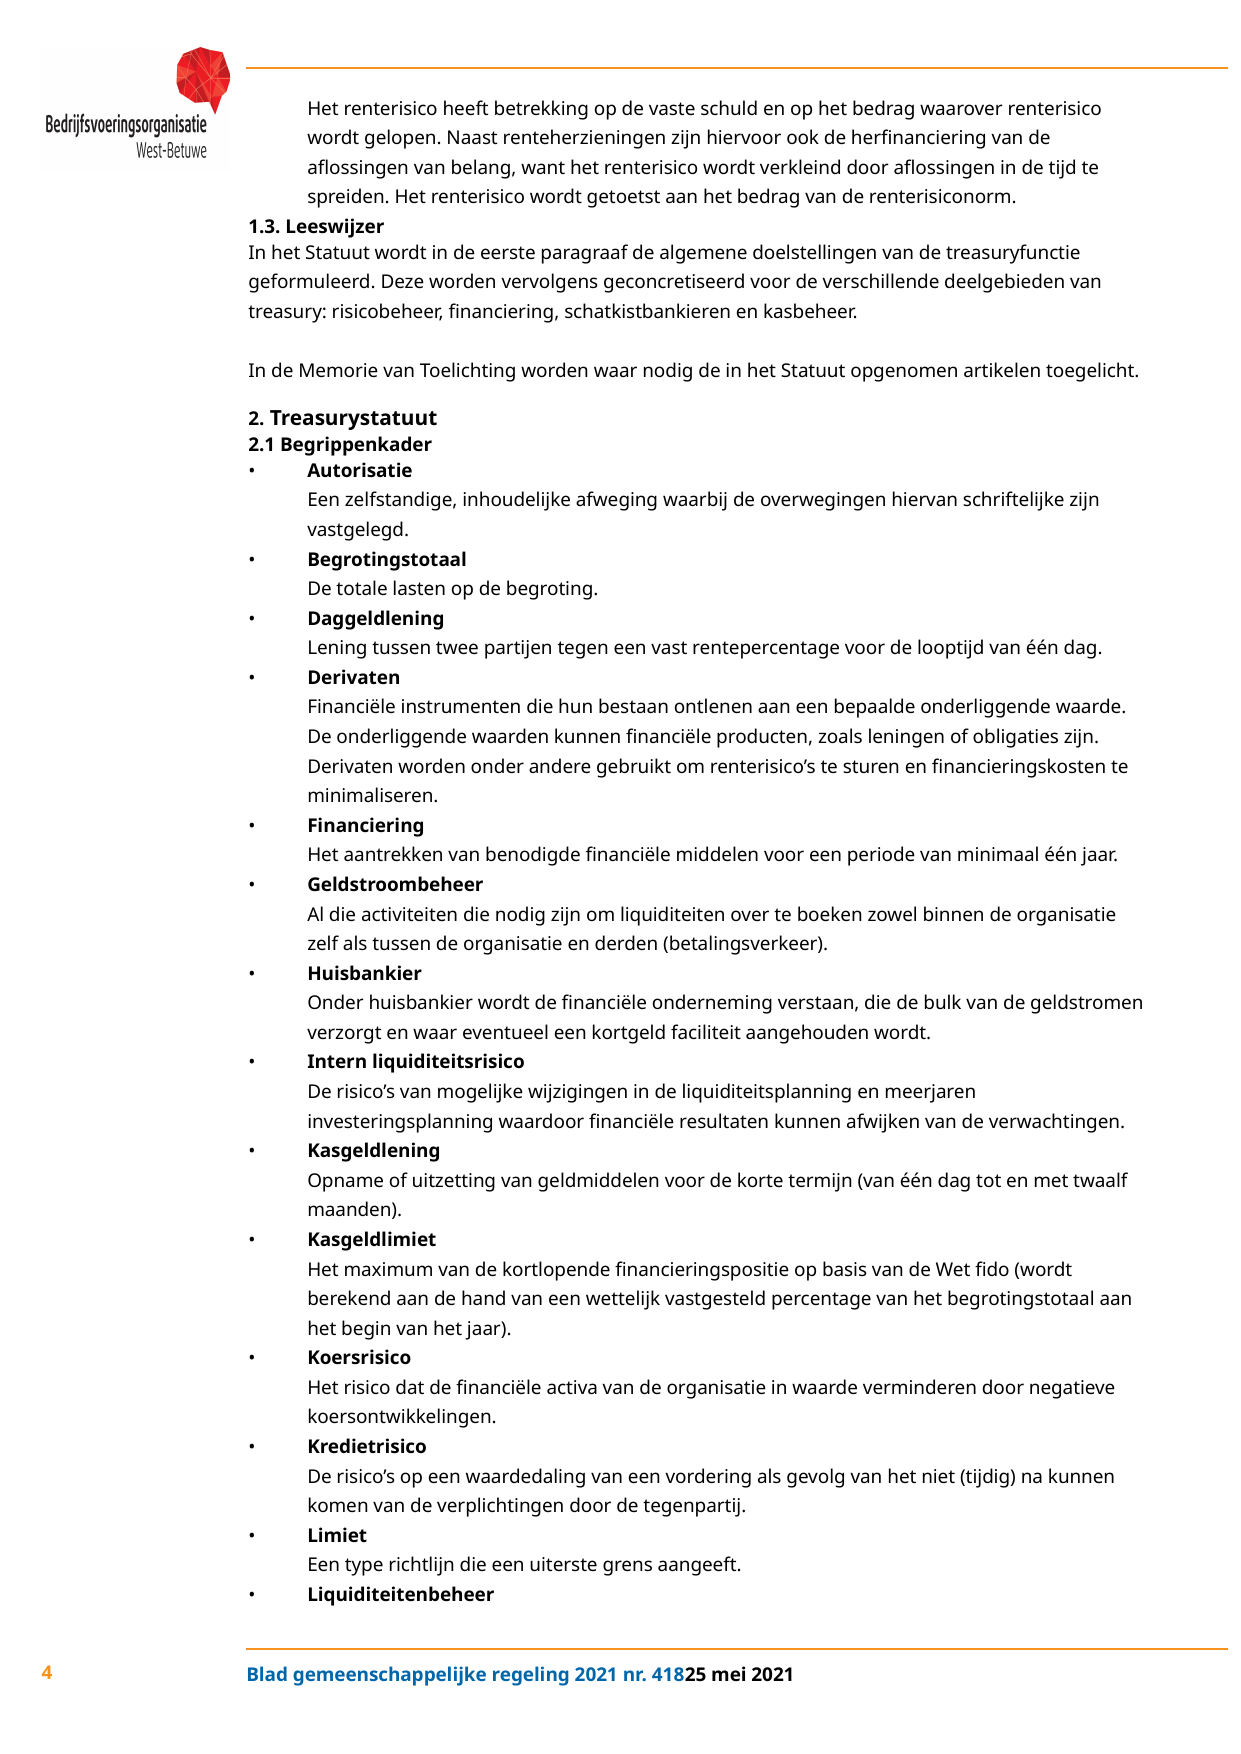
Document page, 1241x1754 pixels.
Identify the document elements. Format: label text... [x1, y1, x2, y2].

text In de Memorie van Toelichting worden waar nodig de in het Statuut opgenomen artikelen toegelicht. [248, 357, 1152, 383]
list De risico’s van mogelijke wijzigingen in de liquiditeitsplanning en meerjaren investeringsplanning waardoor financiële resultaten kunnen afwijken van de verwachtingen. [248, 1078, 1152, 1133]
list Een zelfstandige, inhoudelijke afweging waarbij de overwegingen hiervan schriftelijke zijn vastgelegd. [248, 487, 1152, 542]
list Huisbankier [248, 960, 1152, 986]
list Lening tussen twee partijen tegen een vast rentepercentage voor de looptijd van één dag. [248, 634, 1152, 660]
list Het renterisico heeft betrekking op de vaste schuld en op het bedrag waarover renterisico wordt gelopen. Naast renteherzieningen zijn hiervoor ook de herfinanciering van de aflossingen van belang, want het renterisico wordt verkleind door aflossingen in de tijd te spreiden. Het renterisico wordt getoetst aan het bedrag van de renterisiconorm. [248, 95, 1152, 209]
list Limiet [248, 1522, 1152, 1548]
list Het aantrekken van benodigde financiële middelen voor een periode van minimaal één jaar. [248, 842, 1152, 867]
list Het risico dat de financiële activa van de organisatie in waarde verminderen door negatieve koersontwikkelingen. [248, 1374, 1152, 1429]
list De risico’s op een waardedaling van een vordering als gevolg van het niet (tijdig) na kunnen komen van de verplichtingen door de tegenpartij. [248, 1463, 1152, 1518]
list Kasgeldlening [248, 1137, 1152, 1163]
text 1.3. Leeswijzer [248, 213, 1152, 239]
list De totale lasten op de begroting. [248, 575, 1152, 601]
list Opname of uitzetting van geldmiddelen voor de korte termijn (van één dag tot en met twaalf maanden). [248, 1167, 1152, 1222]
list Geldstroombeheer [248, 871, 1152, 897]
text 2. Treasurystatuut [248, 403, 1152, 431]
picture [41, 47, 231, 172]
list Een type richtlijn die een uiterste grens aangeeft. [248, 1552, 1152, 1577]
list Derivaten [248, 664, 1152, 690]
list Begrotingstotaal [248, 546, 1152, 571]
text 2.1 Begrippenkader [248, 431, 1152, 457]
list Koersrisico [248, 1344, 1152, 1370]
list Al die activiteiten die nodig zijn om liquiditeiten over te boeken zowel binnen de organisatie zelf als tussen de organisatie en derden (betalingsverkeer). [248, 901, 1152, 956]
list Kasgeldlimiet [248, 1226, 1152, 1252]
text In het Statuut wordt in de eerste paragraaf de algemene doelstellingen van de treasuryfunctie geformuleerd. Deze worden vervolgens geconcretiseerd voor de verschillende deelgebieden van treasury: risicobeheer, financiering, schatkistbankieren en kasbeheer. [248, 239, 1152, 324]
list Financiële instrumenten die hun bestaan ontlenen aan een bepaalde onderliggende waarde. De onderliggende waarden kunnen financiële producten, zoals leningen of obligaties zijn. Derivaten worden onder andere gebruikt om renterisico’s te sturen en financieringskosten te minimaliseren. [248, 694, 1152, 808]
list Het maximum van de kortlopende financieringspositie op basis van de Wet fido (wordt berekend aan de hand van een wettelijk vastgesteld percentage van het begrotingstotaal aan het begin van het jaar). [248, 1256, 1152, 1341]
list Kredietrisico [248, 1433, 1152, 1459]
list Onder huisbankier wordt de financiële onderneming verstaan, die de bulk van de geldstromen verzorgt en waar eventueel een kortgeld faciliteit aangehouden wordt. [248, 989, 1152, 1045]
list Autorisatie [248, 457, 1152, 483]
list Financiering [248, 812, 1152, 838]
list Daggeldlening [248, 605, 1152, 631]
list Intern liquiditeitsrisico [248, 1049, 1152, 1074]
list Liquiditeitenbeheer [248, 1581, 1152, 1607]
